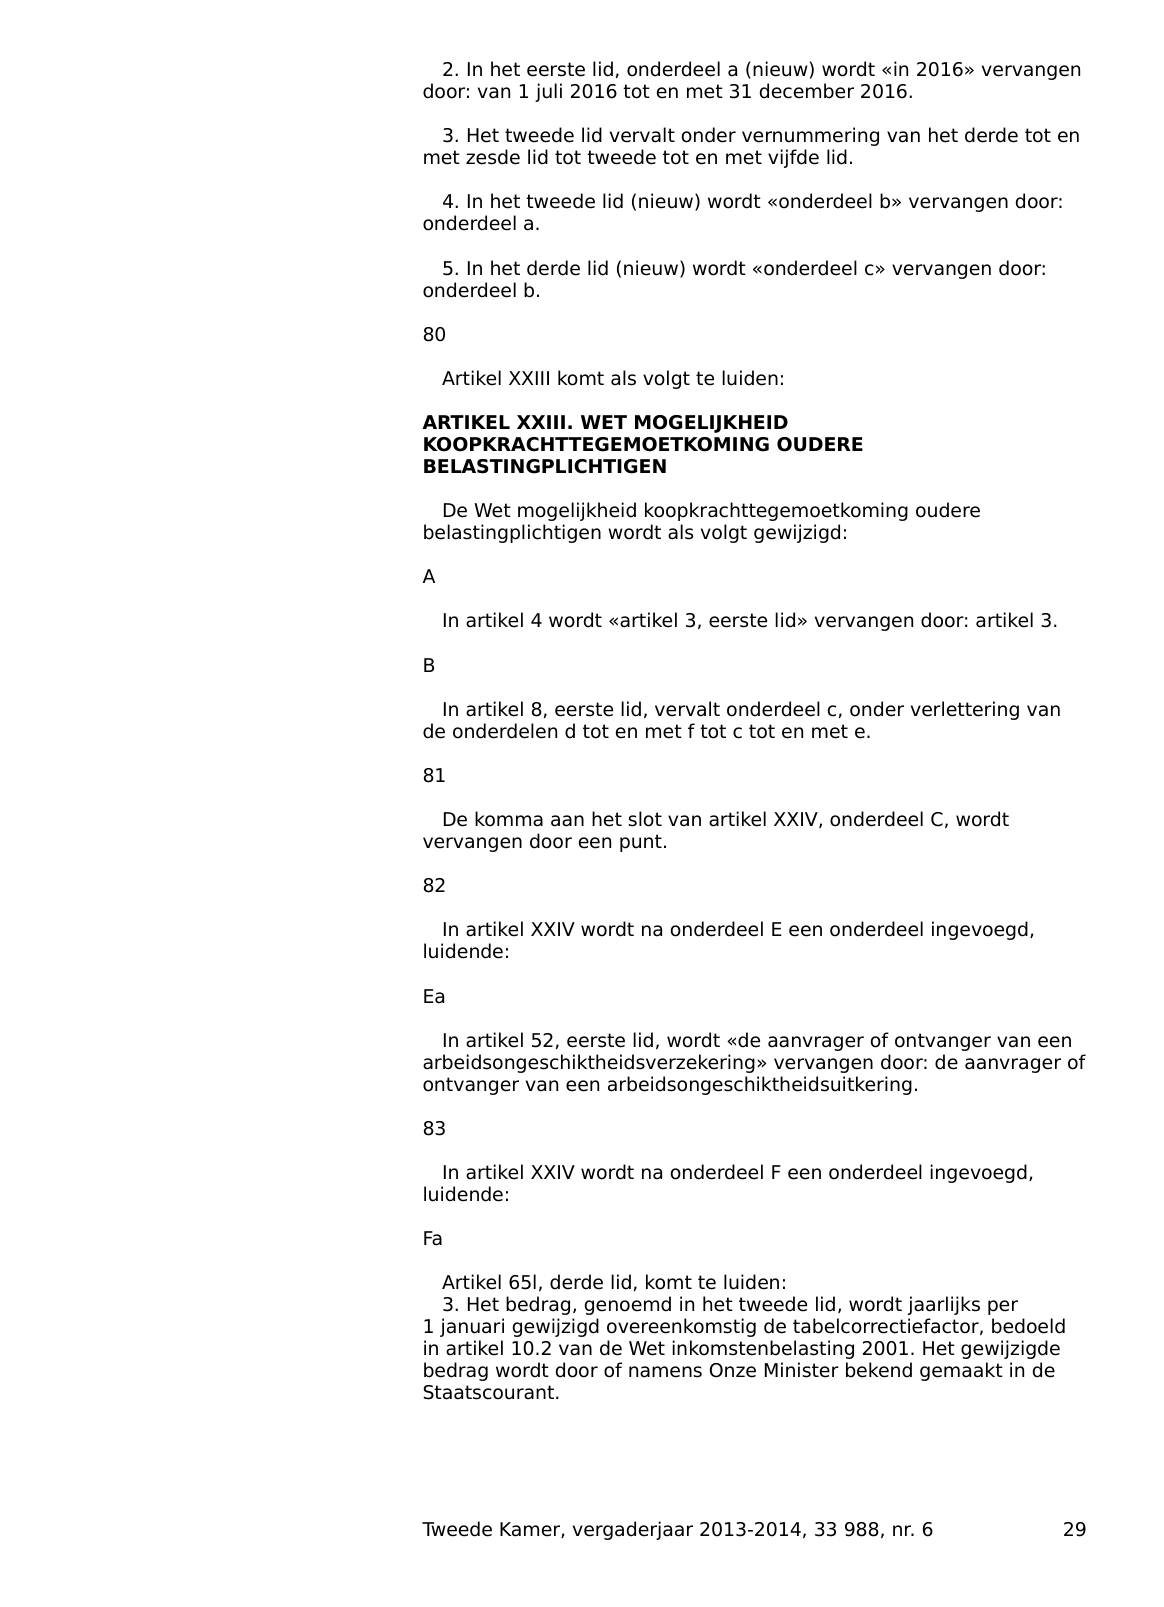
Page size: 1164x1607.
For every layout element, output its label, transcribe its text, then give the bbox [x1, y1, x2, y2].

text De komma aan het slot van artikel XXIV, onderdeel C, wordt vervangen door een punt. [422, 809, 1087, 853]
text In artikel XXIV wordt na onderdeel F een onderdeel ingevoegd, luidende: [422, 1162, 1087, 1206]
subtitle Ea [422, 986, 1087, 1007]
text In artikel 4 wordt «artikel 3, eerste lid» vervangen door: artikel 3. [422, 610, 1087, 632]
text 3. Het bedrag, genoemd in het tweede lid, wordt jaarlijks per 1 januari gewijzigd overeenkomstig de tabelcorrectiefactor, bedoeld in artikel 10.2 van de Wet inkomstenbelasting 2001. Het gewijzigde bedrag wordt door of namens Onze Minister bekend gemaakt in de Staatscourant. [422, 1294, 1087, 1404]
subtitle Fa [422, 1228, 1087, 1250]
subtitle 82 [422, 875, 1087, 897]
subtitle 83 [422, 1118, 1087, 1140]
text In artikel XXIV wordt na onderdeel E een onderdeel ingevoegd, luidende: [422, 919, 1087, 963]
text Artikel XXIII komt als volgt te luiden: [422, 368, 1087, 390]
subtitle A [422, 566, 1087, 588]
text 4. In het tweede lid (nieuw) wordt «onderdeel b» vervangen door: onderdeel a. [422, 191, 1087, 235]
text 5. In het derde lid (nieuw) wordt «onderdeel c» vervangen door: onderdeel b. [422, 257, 1087, 301]
subtitle ARTIKEL XXIII. WET MOGELIJKHEID KOOPKRACHTTEGEMOETKOMING OUDERE BELASTINGPLICHTIGEN [422, 412, 1087, 478]
text 3. Het tweede lid vervalt onder vernummering van het derde tot en met zesde lid tot tweede tot en met vijfde lid. [422, 125, 1087, 169]
text De Wet mogelijkheid koopkrachttegemoetkoming oudere belastingplichtigen wordt als volgt gewijzigd: [422, 500, 1087, 544]
text 2. In het eerste lid, onderdeel a (nieuw) wordt «in 2016» vervangen door: van 1 juli 2016 tot en met 31 december 2016. [422, 59, 1087, 103]
subtitle 80 [422, 324, 1087, 346]
subtitle 81 [422, 765, 1087, 787]
subtitle B [422, 654, 1087, 677]
text In artikel 8, eerste lid, vervalt onderdeel c, onder verlettering van de onderdelen d tot en met f tot c tot en met e. [422, 699, 1087, 743]
text Artikel 65l, derde lid, komt te luiden: [422, 1272, 1087, 1294]
text In artikel 52, eerste lid, wordt «de aanvrager of ontvanger van een arbeidsongeschiktheidsverzekering» vervangen door: de aanvrager of ontvanger van een arbeidsongeschiktheidsuitkering. [422, 1030, 1087, 1096]
